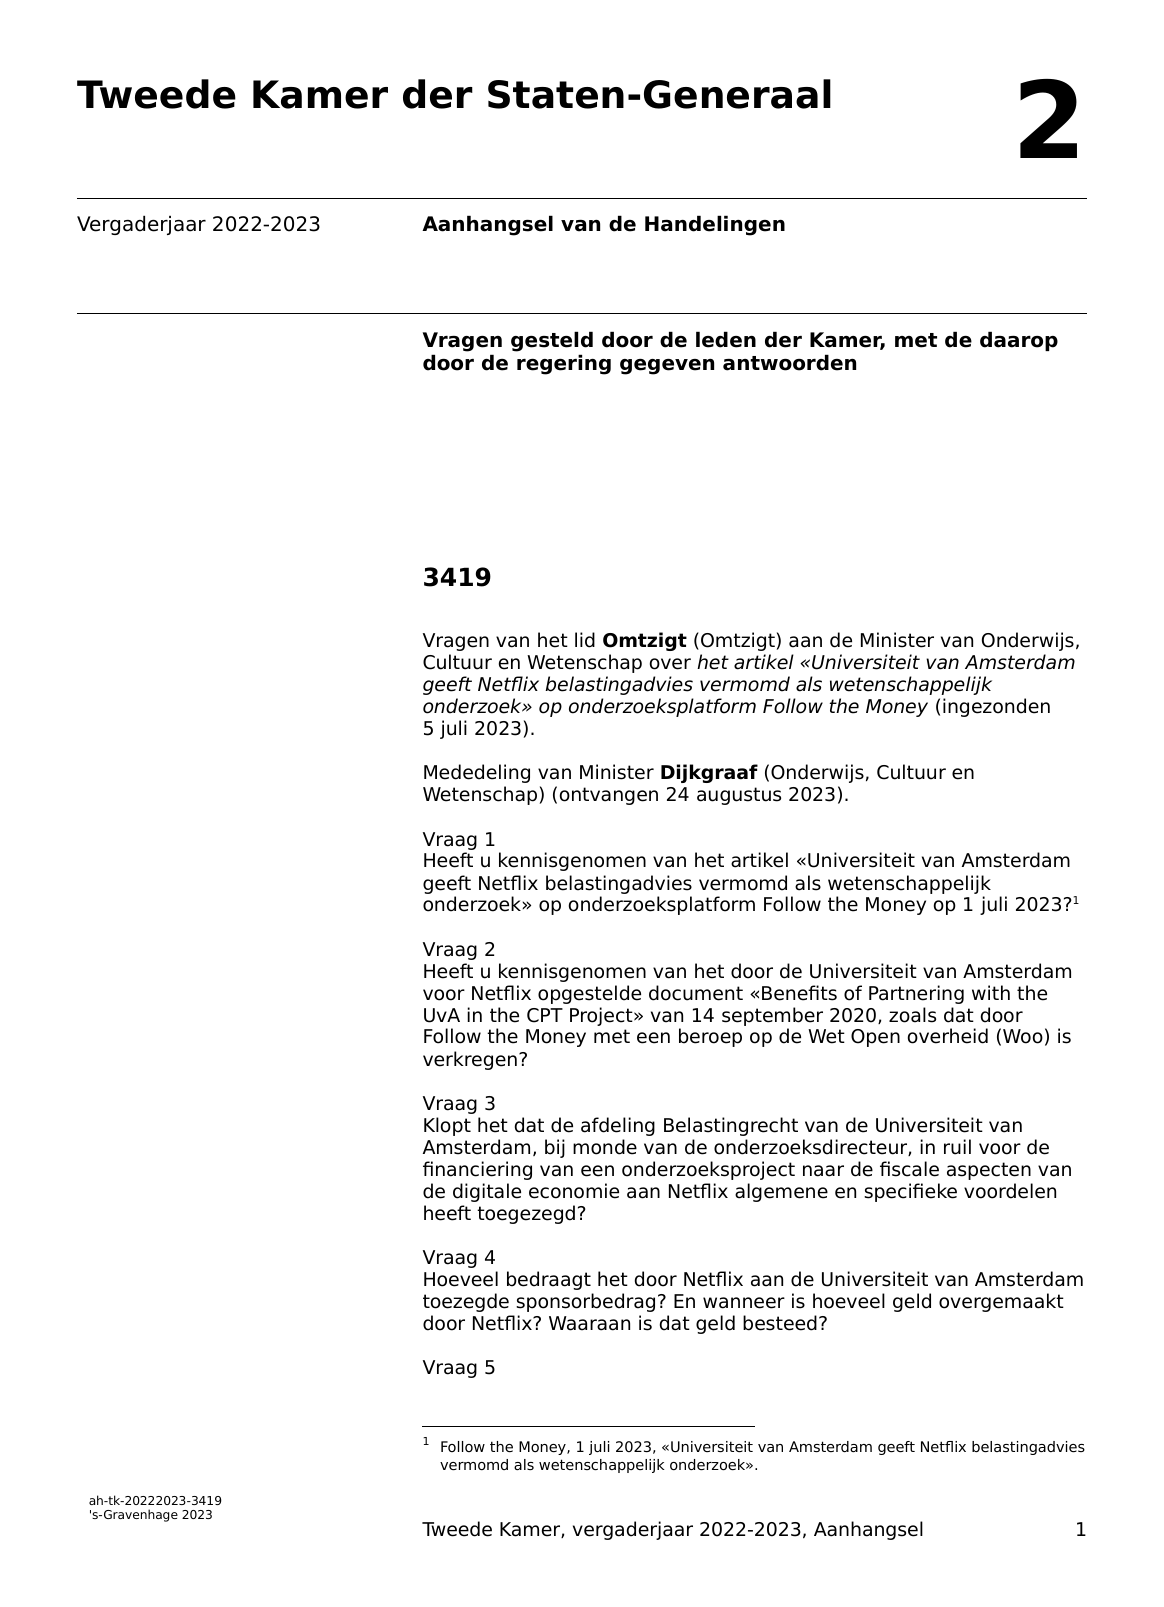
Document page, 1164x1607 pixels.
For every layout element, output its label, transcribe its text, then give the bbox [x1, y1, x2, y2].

text Vraag 1 [422, 828, 1087, 850]
table_header Tweede Kamer der Staten-Generaal [77, 59, 886, 198]
text Heeft u kennisgenomen van het door de Universiteit van Amsterdam voor Netflix opgestelde document «Benefits of Partnering with the UvA in the CPT Project» van 14 september 2020, zoals dat door Follow the Money met een beroep op de Wet Open overheid (Woo) is verkregen? [422, 961, 1087, 1070]
table_cell Vergaderjaar 2022-2023 [77, 199, 422, 313]
text 's-Gravenhage 2023 [88, 1508, 323, 1522]
text Klopt het dat de afdeling Belastingrecht van de Universiteit van Amsterdam, bij monde van de onderzoeksdirecteur, in ruil voor de financiering van een onderzoeksproject naar de fiscale aspecten van de digitale economie aan Netflix algemene en specifieke voordelen heeft toegezegd? [422, 1114, 1087, 1224]
text Vraag 5 [422, 1357, 1087, 1379]
text Vragen van het lid Omtzigt (Omtzigt) aan de Minister van Onderwijs, Cultuur en Wetenschap over het artikel «Universiteit van Amsterdam geeft Netflix belastingadvies vermomd als wetenschappelijk onderzoek» op onderzoeksplatform Follow the Money (ingezonden 5 juli 2023). [422, 630, 1087, 740]
text Heeft u kennisgenomen van het artikel «Universiteit van Amsterdam geeft Netflix belastingadvies vermomd als wetenschappelijk onderzoek» op onderzoeksplatform Follow the Money op 1 juli 2023? [422, 850, 1087, 916]
text ah-tk-20222023-3419 [88, 1494, 323, 1508]
table_cell [77, 314, 422, 375]
text Hoeveel bedraagt het door Netflix aan de Universiteit van Amsterdam toezegde sponsorbedrag? En wanneer is hoeveel geld overgemaakt door Netflix? Waaraan is dat geld besteed? [422, 1269, 1087, 1334]
text 3419 [422, 563, 1087, 592]
table_header 2 [886, 59, 1087, 198]
text Vraag 4 [422, 1247, 1087, 1269]
table_cell Vragen gesteld door de leden der Kamer, met de daarop door de regering gegeven antwoorden [422, 314, 1087, 375]
text Mededeling van Minister Dijkgraaf (Onderwijs, Cultuur en Wetenschap) (ontvangen 24 augustus 2023). [422, 762, 1087, 806]
text Vraag 2 [422, 938, 1087, 961]
text Vraag 3 [422, 1093, 1087, 1114]
text Follow the Money, 1 juli 2023, «Universiteit van Amsterdam geeft Netflix belastingadvies vermomd als wetenschappelijk onderzoek». [422, 1435, 1087, 1474]
table_cell Aanhangsel van de Handelingen [422, 199, 1087, 313]
